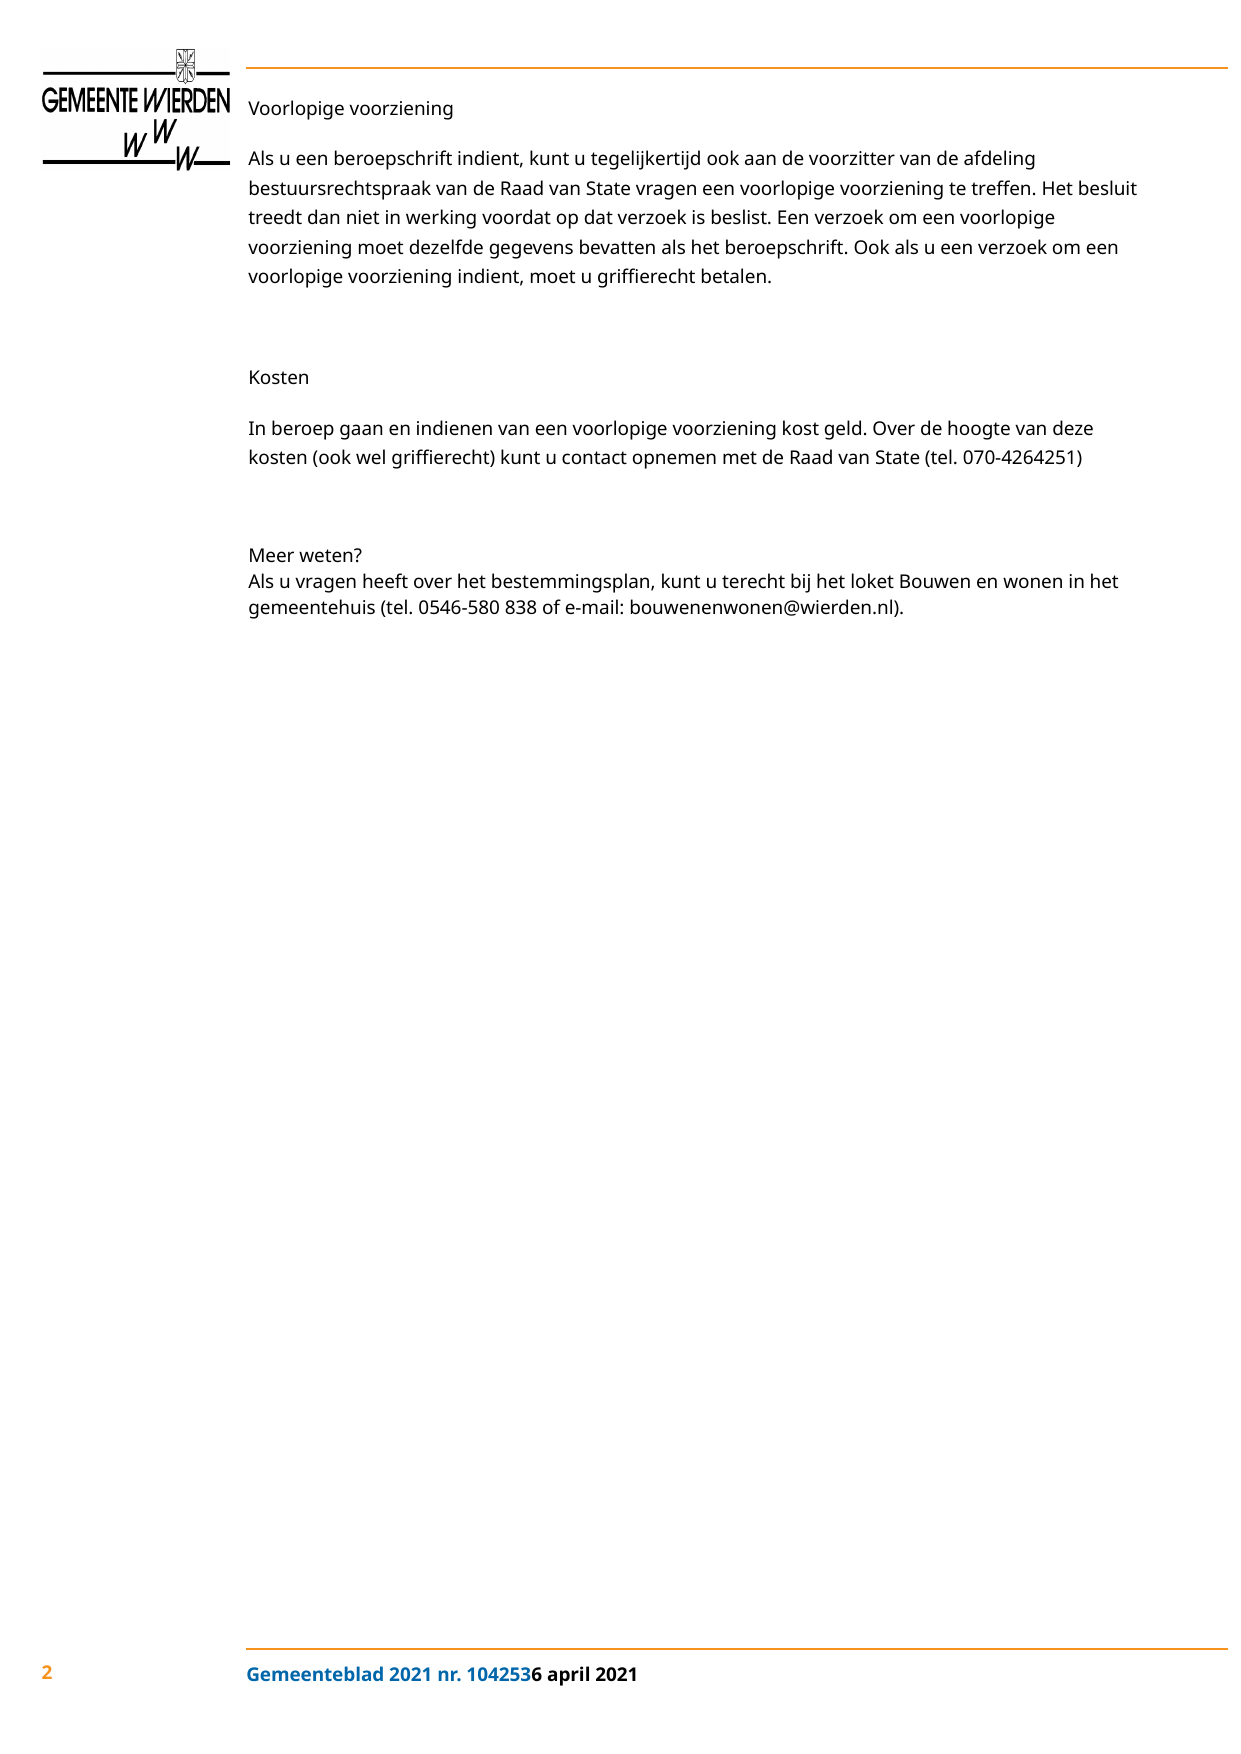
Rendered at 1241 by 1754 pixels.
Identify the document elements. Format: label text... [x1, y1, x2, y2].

text Voorlopige voorziening [248, 95, 1152, 121]
text Als u vragen heeft over het bestemmingsplan, kunt u terecht bij het loket Bouwen en wonen in het gemeentehuis (tel. 0546-580 838 of e-mail: bouwenenwonen@wierden.nl). [248, 568, 1152, 620]
text In beroep gaan en indienen van een voorlopige voorziening kost geld. Over de hoogte van deze kosten (ook wel griffierecht) kunt u contact opnemen met de Raad van State (tel. 070-4264251) [248, 415, 1152, 470]
picture [41, 47, 231, 172]
text Als u een beroepschrift indient, kunt u tegelijkertijd ook aan de voorzitter van de afdeling bestuursrechtspraak van de Raad van State vragen een voorlopige voorziening te treffen. Het besluit treedt dan niet in werking voordat op dat verzoek is beslist. Een verzoek om een voorlopige voorziening moet dezelfde gegevens bevatten als het beroepschrift. Ook als u een verzoek om een voorlopige voorziening indient, moet u griffierecht betalen. [248, 145, 1152, 289]
text Kosten [248, 364, 1152, 390]
text Meer weten? [248, 543, 1152, 568]
